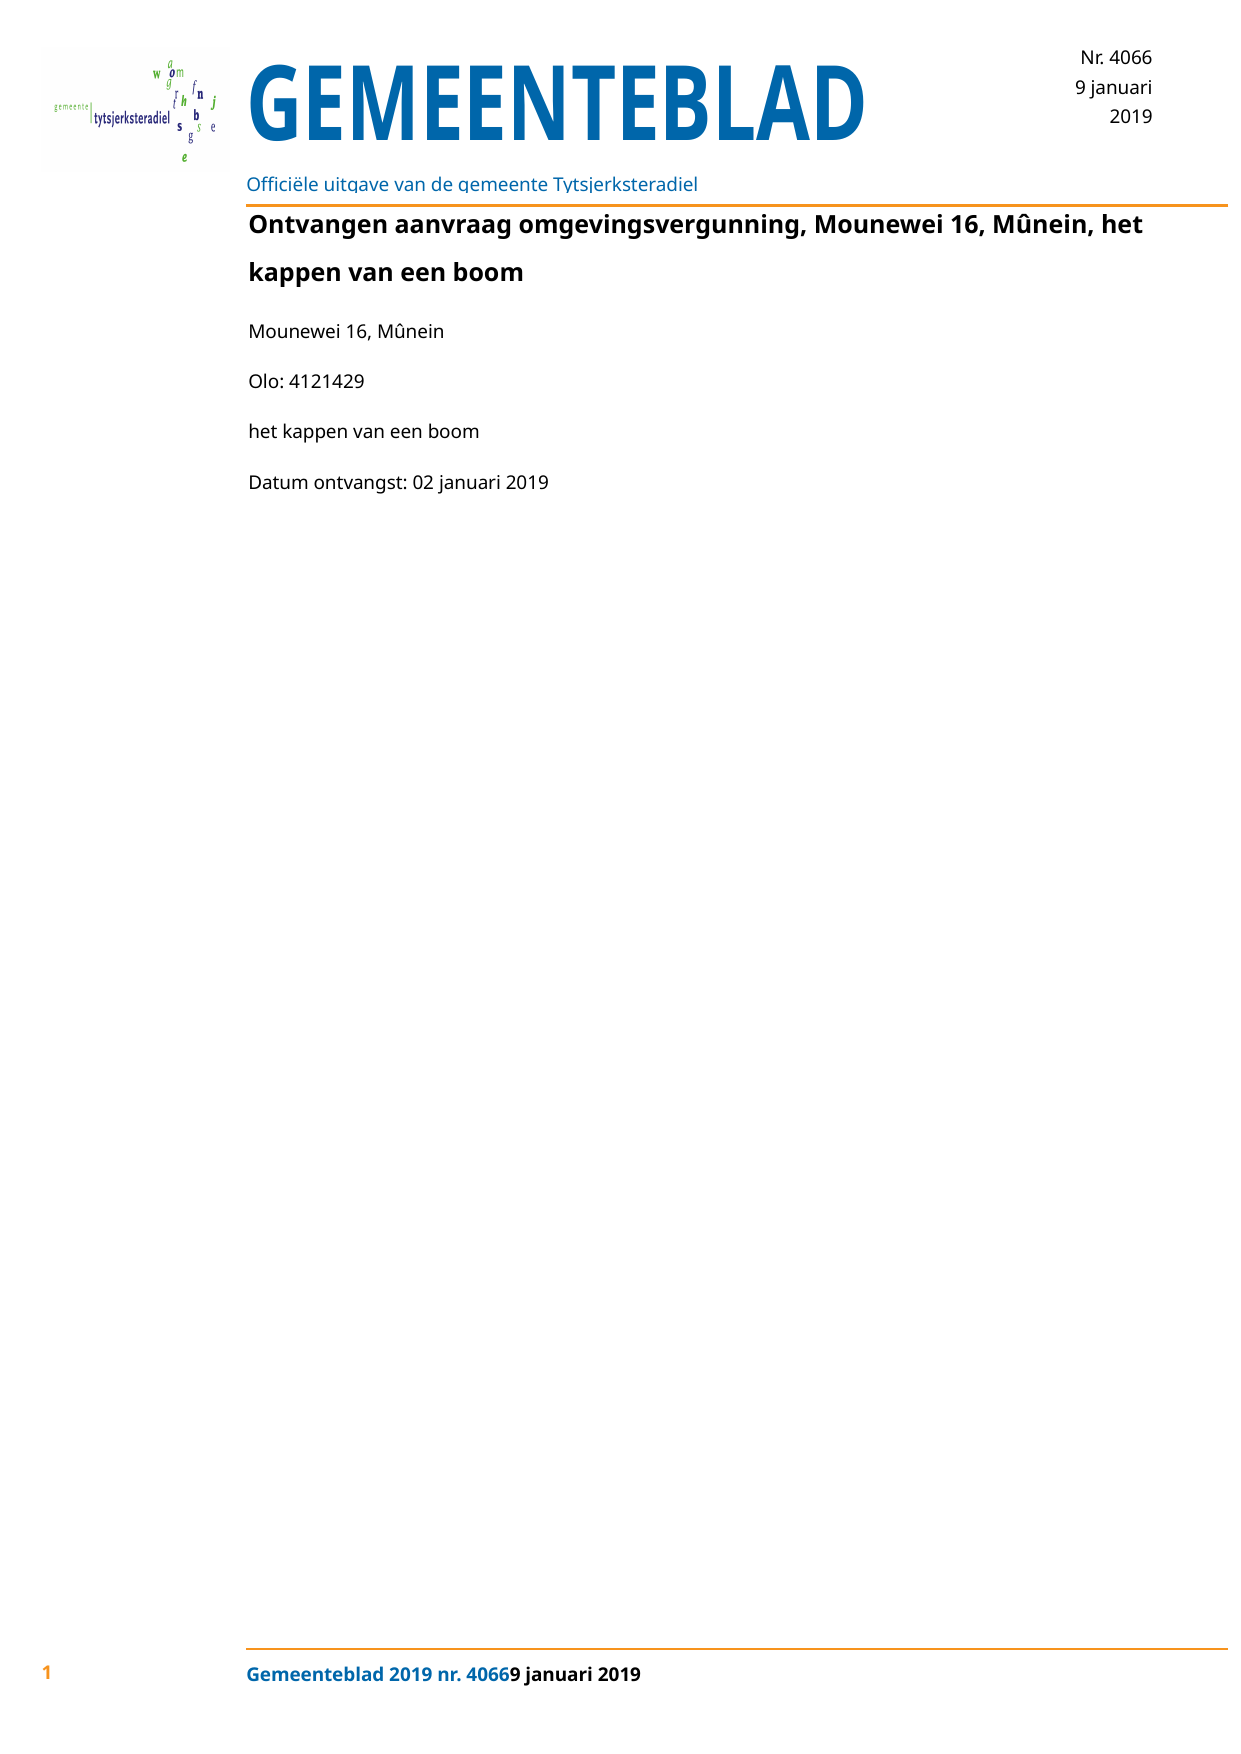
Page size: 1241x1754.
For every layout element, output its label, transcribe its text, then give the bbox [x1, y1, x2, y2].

text Olo: 4121429 [248, 368, 1152, 394]
text Ontvangen aanvraag omgevingsvergunning, Mounewei 16, Mûnein, het kappen van een boom [248, 207, 1152, 288]
text Datum ontvangst: 02 januari 2019 [248, 469, 1152, 495]
text het kappen van een boom [248, 419, 1152, 444]
picture [41, 47, 231, 172]
text Mounewei 16, Mûnein [248, 318, 1152, 344]
